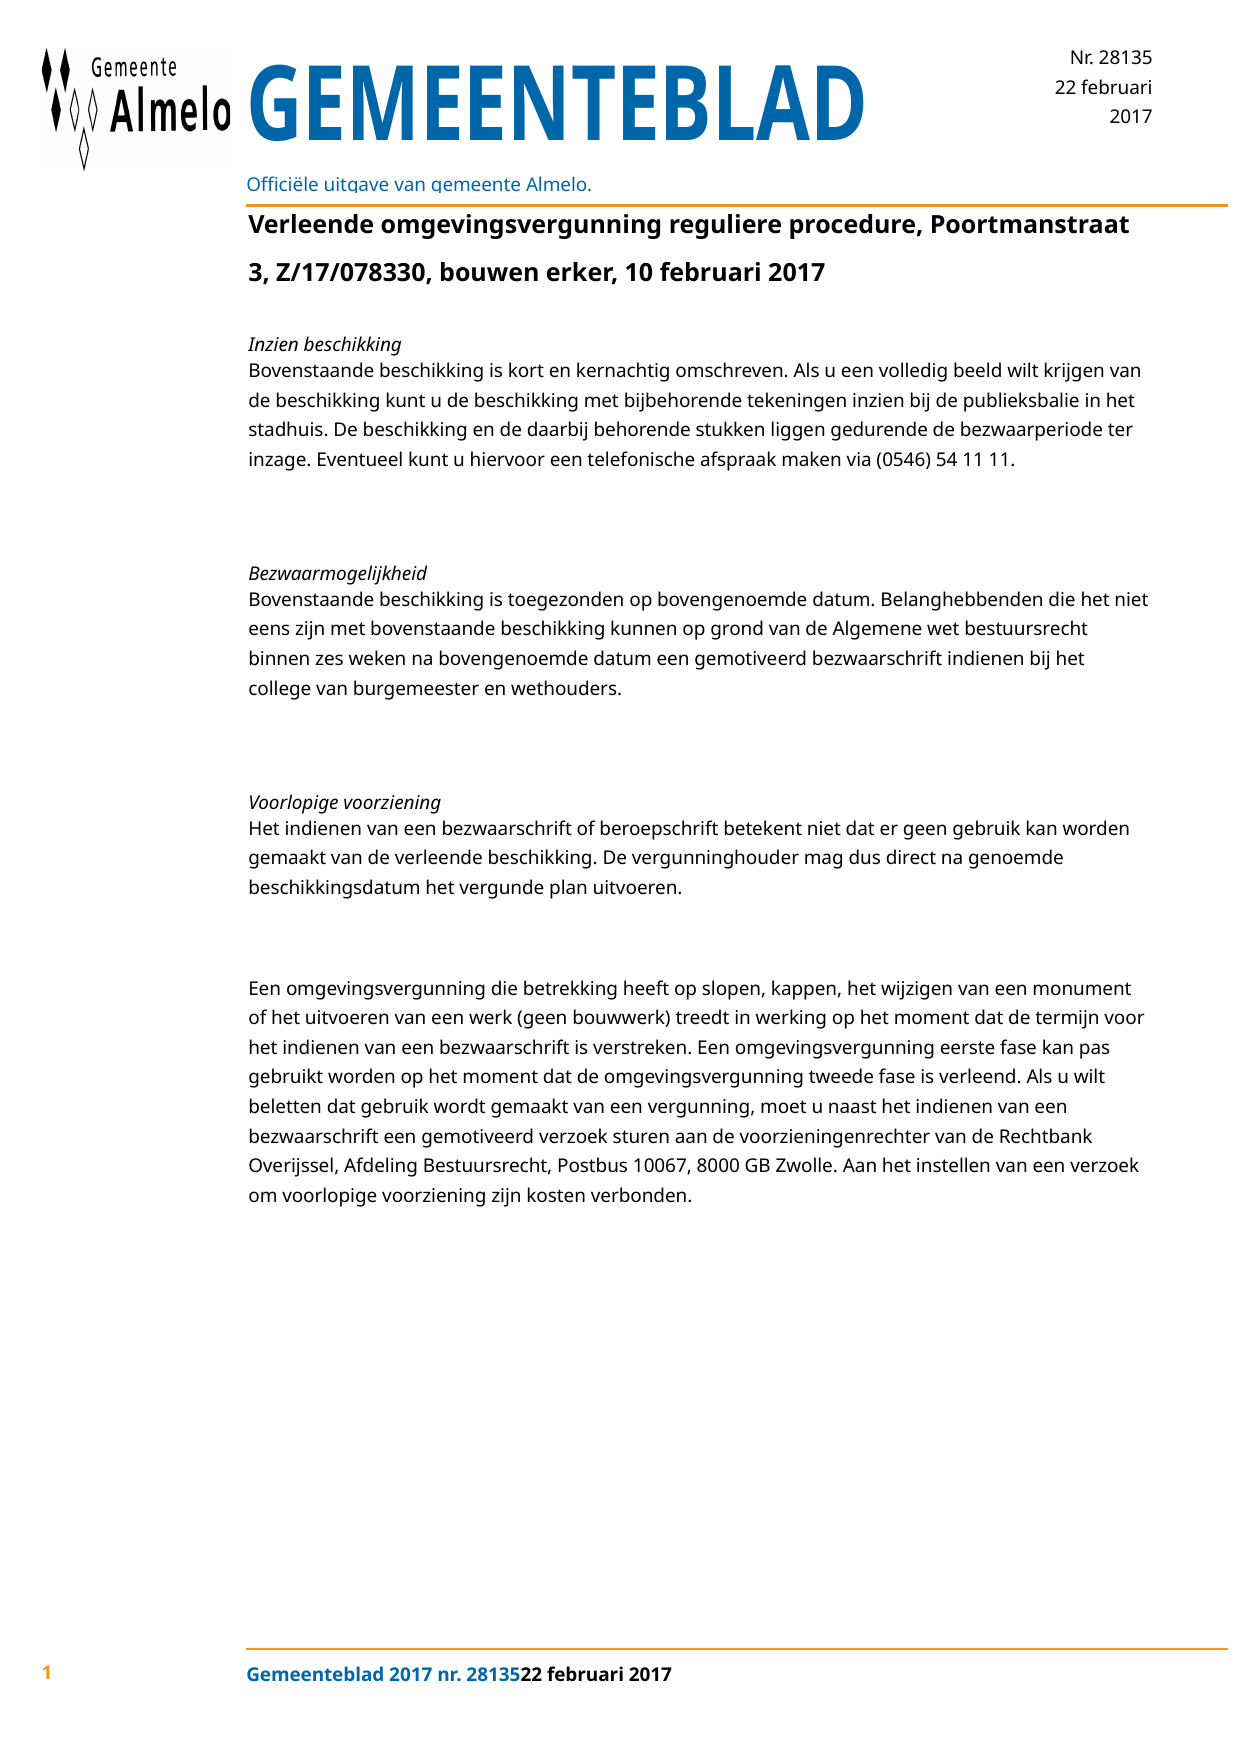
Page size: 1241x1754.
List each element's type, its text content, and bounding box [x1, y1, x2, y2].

text Voorlopige voorziening [248, 789, 1152, 815]
text Bovenstaande beschikking is kort en kernachtig omschreven. Als u een volledig beeld wilt krijgen van de beschikking kunt u de beschikking met bijbehorende tekeningen inzien bij de publieksbalie in het stadhuis. De beschikking en de daarbij behorende stukken liggen gedurende de bezwaarperiode ter inzage. Eventueel kunt u hiervoor een telefonische afspraak maken via (0546) 54 11 11. [248, 357, 1152, 472]
text Bezwaarmogelijkheid [248, 560, 1152, 586]
picture [41, 47, 231, 172]
text Het indienen van een bezwaarschrift of beroepschrift betekent niet dat er geen gebruik kan worden gemaakt van de verleende beschikking. De vergunninghouder mag dus direct na genoemde beschikkingsdatum het vergunde plan uitvoeren. [248, 815, 1152, 900]
text Verleende omgevingsvergunning reguliere procedure, Poortmanstraat 3, Z/17/078330, bouwen erker, 10 februari 2017 [248, 207, 1152, 288]
text Inzien beschikking [248, 331, 1152, 357]
text Een omgevingsvergunning die betrekking heeft op slopen, kappen, het wijzigen van een monument of het uitvoeren van een werk (geen bouwwerk) treedt in werking op het moment dat de termijn voor het indienen van een bezwaarschrift is verstreken. Een omgevingsvergunning eerste fase kan pas gebruikt worden op het moment dat de omgevingsvergunning tweede fase is verleend. Als u wilt beletten dat gebruik wordt gemaakt van een vergunning, moet u naast het indienen van een bezwaarschrift een gemotiveerd verzoek sturen aan de voorzieningenrechter van de Rechtbank Overijssel, Afdeling Bestuursrecht, Postbus 10067, 8000 GB Zwolle. Aan het instellen van een verzoek om voorlopige voorziening zijn kosten verbonden. [248, 975, 1152, 1208]
text Bovenstaande beschikking is toegezonden op bovengenoemde datum. Belanghebbenden die het niet eens zijn met bovenstaande beschikking kunnen op grond van de Algemene wet bestuursrecht binnen zes weken na bovengenoemde datum een gemotiveerd bezwaarschrift indienen bij het college van burgemeester en wethouders. [248, 586, 1152, 701]
